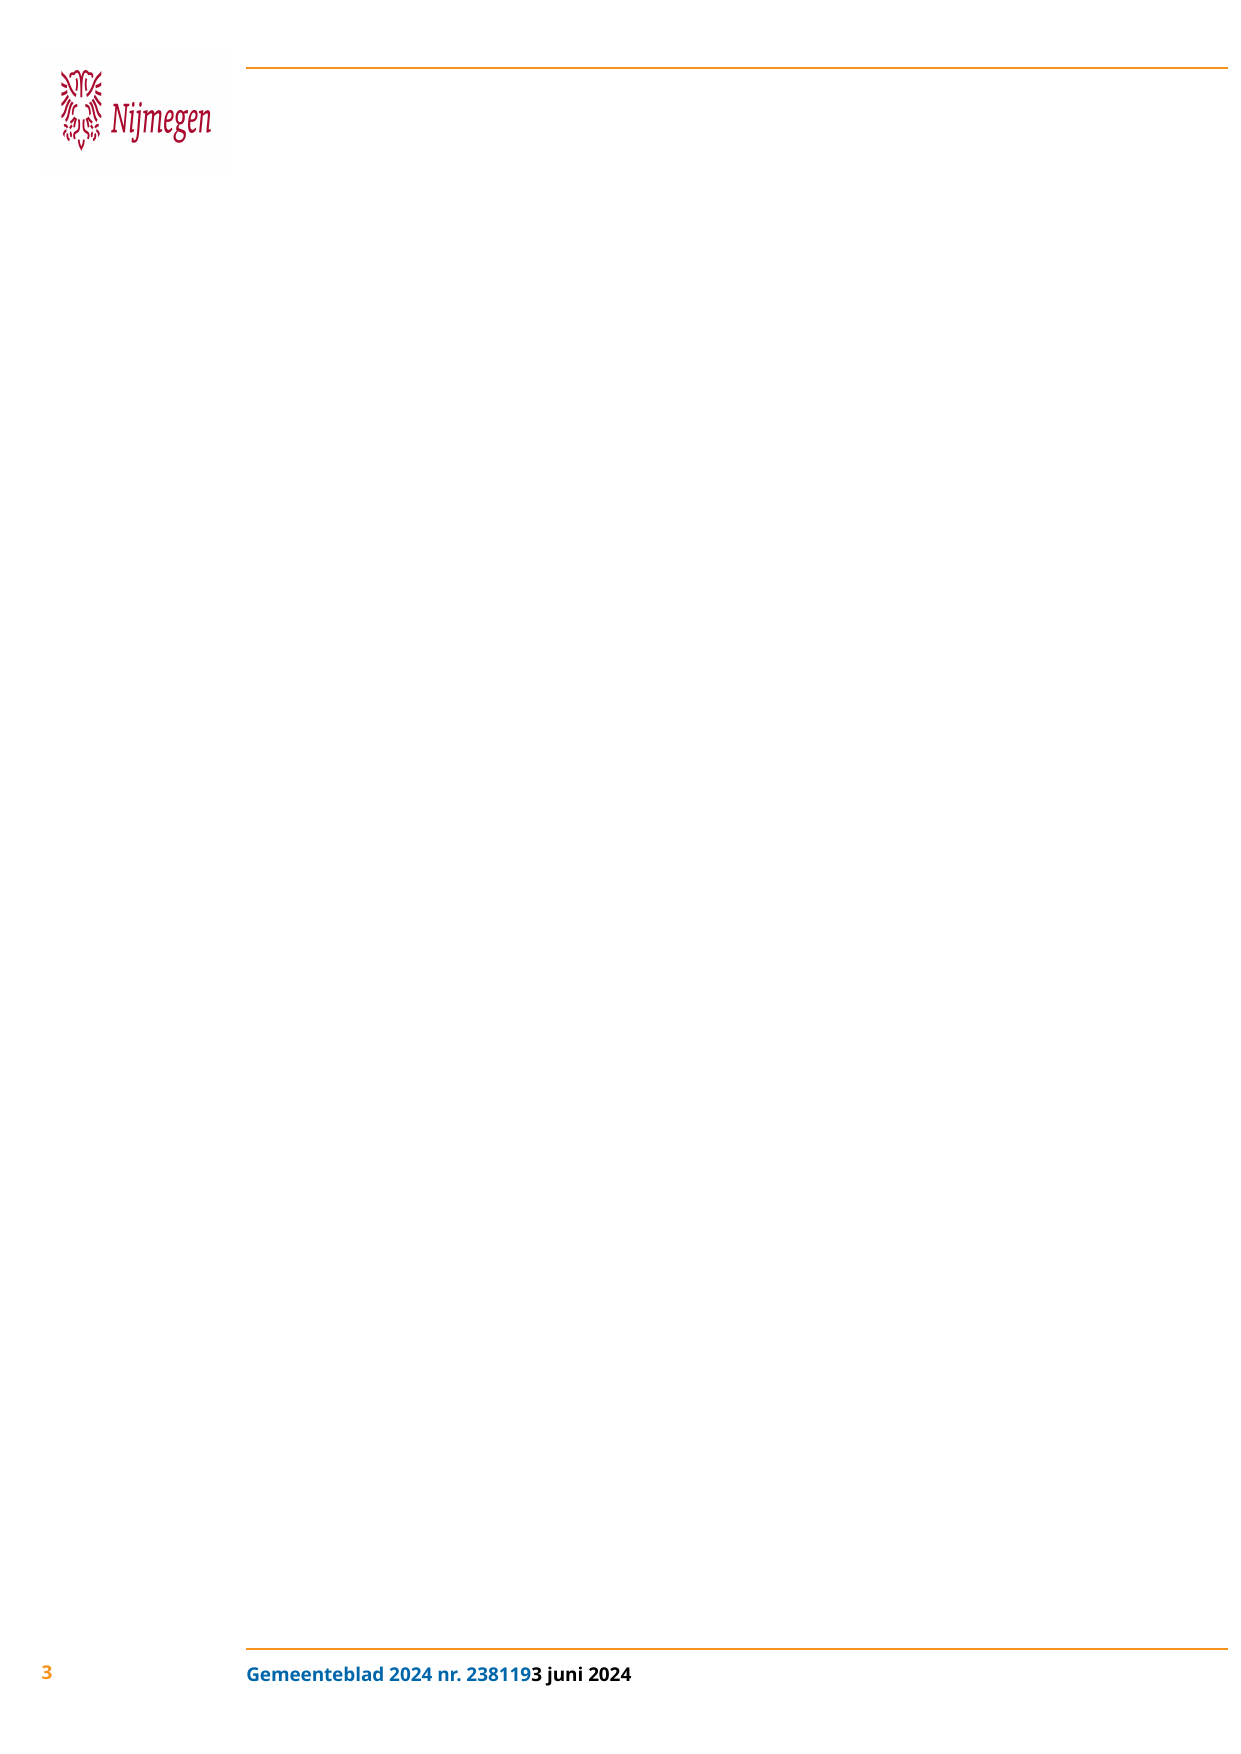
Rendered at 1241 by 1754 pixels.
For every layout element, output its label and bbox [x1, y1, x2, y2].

picture [41, 47, 231, 172]
